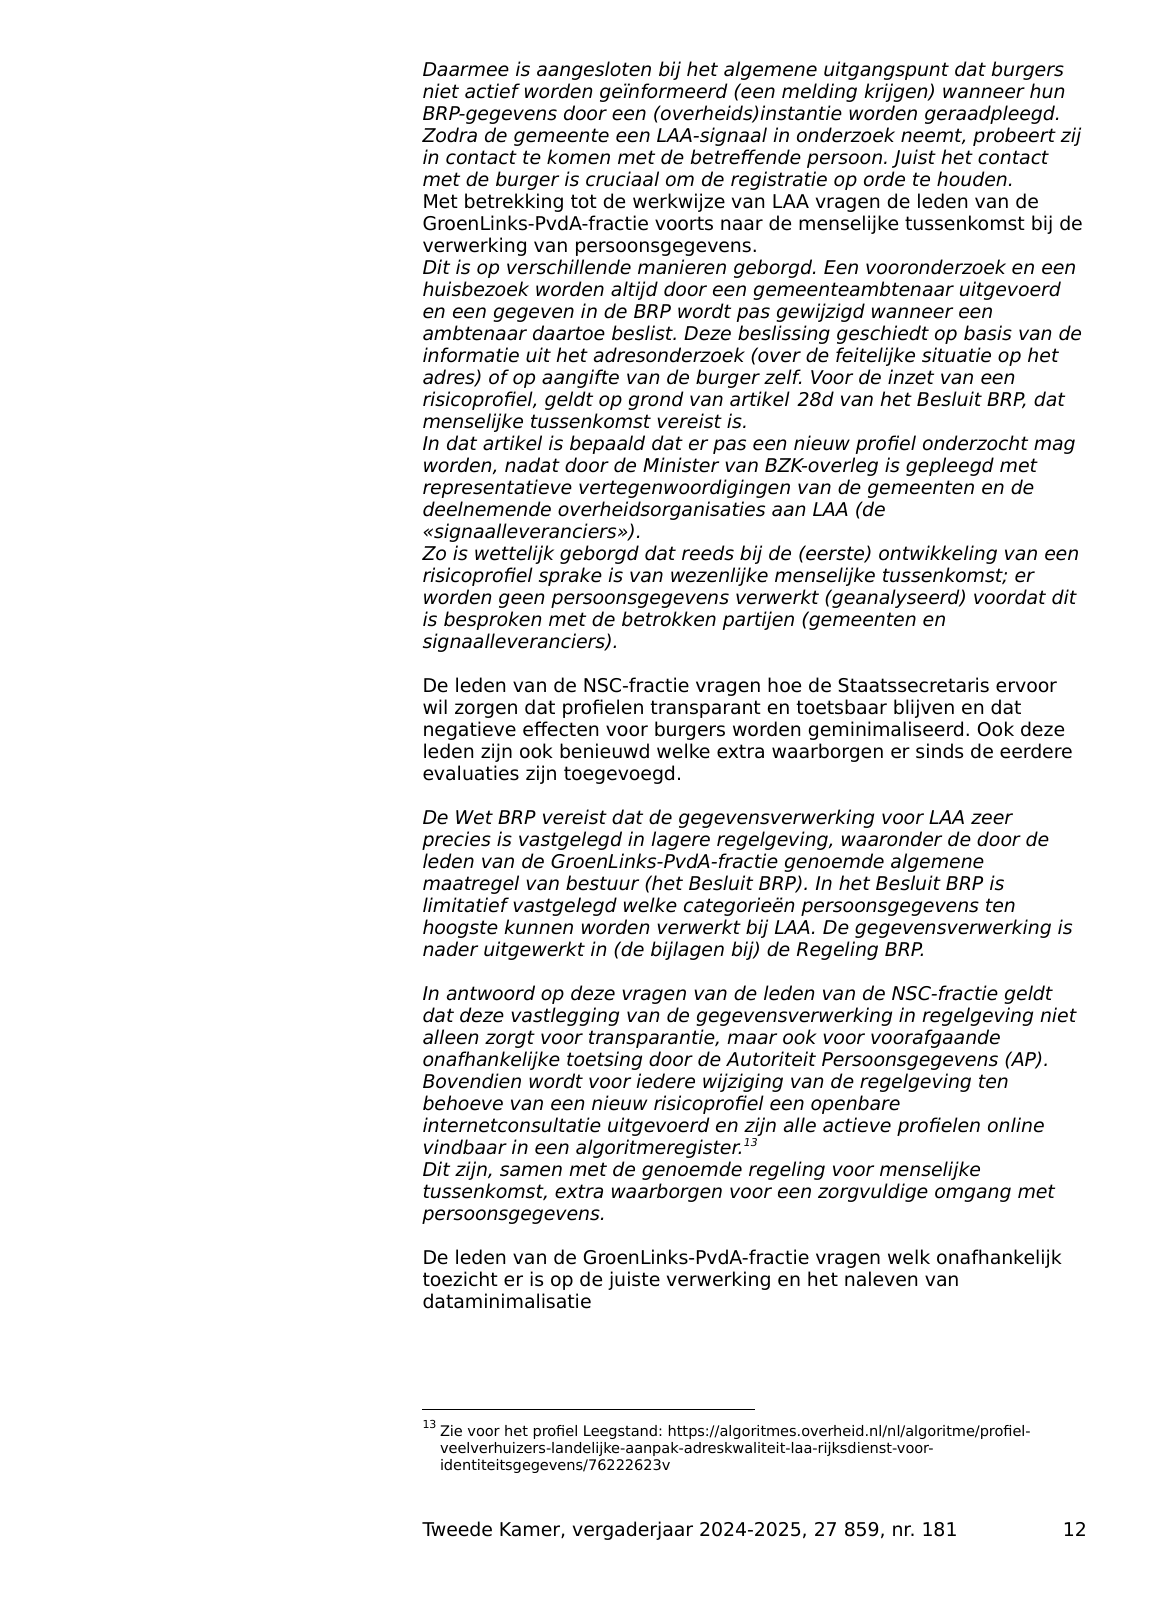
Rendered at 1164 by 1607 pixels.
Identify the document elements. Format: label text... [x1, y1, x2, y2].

text Zie voor het profiel Leegstand: https://algoritmes.overheid.nl/nl/algoritme/profiel-veelverhuizers-landelijke-aanpak-adreskwaliteit-laa-rijksdienst-voor-identiteitsgegevens/76222623v [422, 1418, 1087, 1474]
text Dit is op verschillende manieren geborgd. Een vooronderzoek en een huisbezoek worden altijd door een gemeenteambtenaar uitgevoerd en een gegeven in de BRP wordt pas gewijzigd wanneer een ambtenaar daartoe beslist. Deze beslissing geschiedt op basis van de informatie uit het adresonderzoek (over de feitelijke situatie op het adres) of op aangifte van de burger zelf. Voor de inzet van een risicoprofiel, geldt op grond van artikel 28d van het Besluit BRP, dat menselijke tussenkomst vereist is. [422, 257, 1087, 433]
text Bovendien wordt voor iedere wijziging van de regelgeving ten behoeve van een nieuw risicoprofiel een openbare internetconsultatie uitgevoerd en zijn alle actieve profielen online vindbaar in een algoritmeregister. [422, 1071, 1087, 1159]
text De Wet BRP vereist dat de gegevensverwerking voor LAA zeer precies is vastgelegd in lagere regelgeving, waaronder de door de leden van de GroenLinks-PvdA-fractie genoemde algemene maatregel van bestuur (het Besluit BRP). In het Besluit BRP is limitatief vastgelegd welke categorieën persoonsgegevens ten hoogste kunnen worden verwerkt bij LAA. De gegevensverwerking is nader uitgewerkt in (de bijlagen bij) de Regeling BRP. [422, 807, 1087, 961]
text Zo is wettelijk geborgd dat reeds bij de (eerste) ontwikkeling van een risicoprofiel sprake is van wezenlijke menselijke tussenkomst; er worden geen persoonsgegevens verwerkt (geanalyseerd) voordat dit is besproken met de betrokken partijen (gemeenten en signaalleveranciers). [422, 543, 1087, 652]
text De leden van de NSC-fractie vragen hoe de Staatssecretaris ervoor wil zorgen dat profielen transparant en toetsbaar blijven en dat negatieve effecten voor burgers worden geminimaliseerd. Ook deze leden zijn ook benieuwd welke extra waarborgen er sinds de eerdere evaluaties zijn toegevoegd. [422, 675, 1087, 784]
text In dat artikel is bepaald dat er pas een nieuw profiel onderzocht mag worden, nadat door de Minister van BZK-overleg is gepleegd met representatieve vertegenwoordigingen van de gemeenten en de deelnemende overheidsorganisaties aan LAA (de «signaalleveranciers»). [422, 433, 1087, 543]
text Met betrekking tot de werkwijze van LAA vragen de leden van de GroenLinks-PvdA-fractie voorts naar de menselijke tussenkomst bij de verwerking van persoonsgegevens. [422, 191, 1087, 257]
text De leden van de GroenLinks-PvdA-fractie vragen welk onafhankelijk toezicht er is op de juiste verwerking en het naleven van dataminimalisatie [422, 1247, 1087, 1313]
text In antwoord op deze vragen van de leden van de NSC-fractie geldt dat deze vastlegging van de gegevensverwerking in regelgeving niet alleen zorgt voor transparantie, maar ook voor voorafgaande onafhankelijke toetsing door de Autoriteit Persoonsgegevens (AP). [422, 983, 1087, 1071]
text Dit zijn, samen met de genoemde regeling voor menselijke tussenkomst, extra waarborgen voor een zorgvuldige omgang met persoonsgegevens. [422, 1159, 1087, 1224]
text Daarmee is aangesloten bij het algemene uitgangspunt dat burgers niet actief worden geïnformeerd (een melding krijgen) wanneer hun BRP-gegevens door een (overheids)instantie worden geraadpleegd. Zodra de gemeente een LAA-signaal in onderzoek neemt, probeert zij in contact te komen met de betreffende persoon. Juist het contact met de burger is cruciaal om de registratie op orde te houden. [422, 59, 1087, 191]
